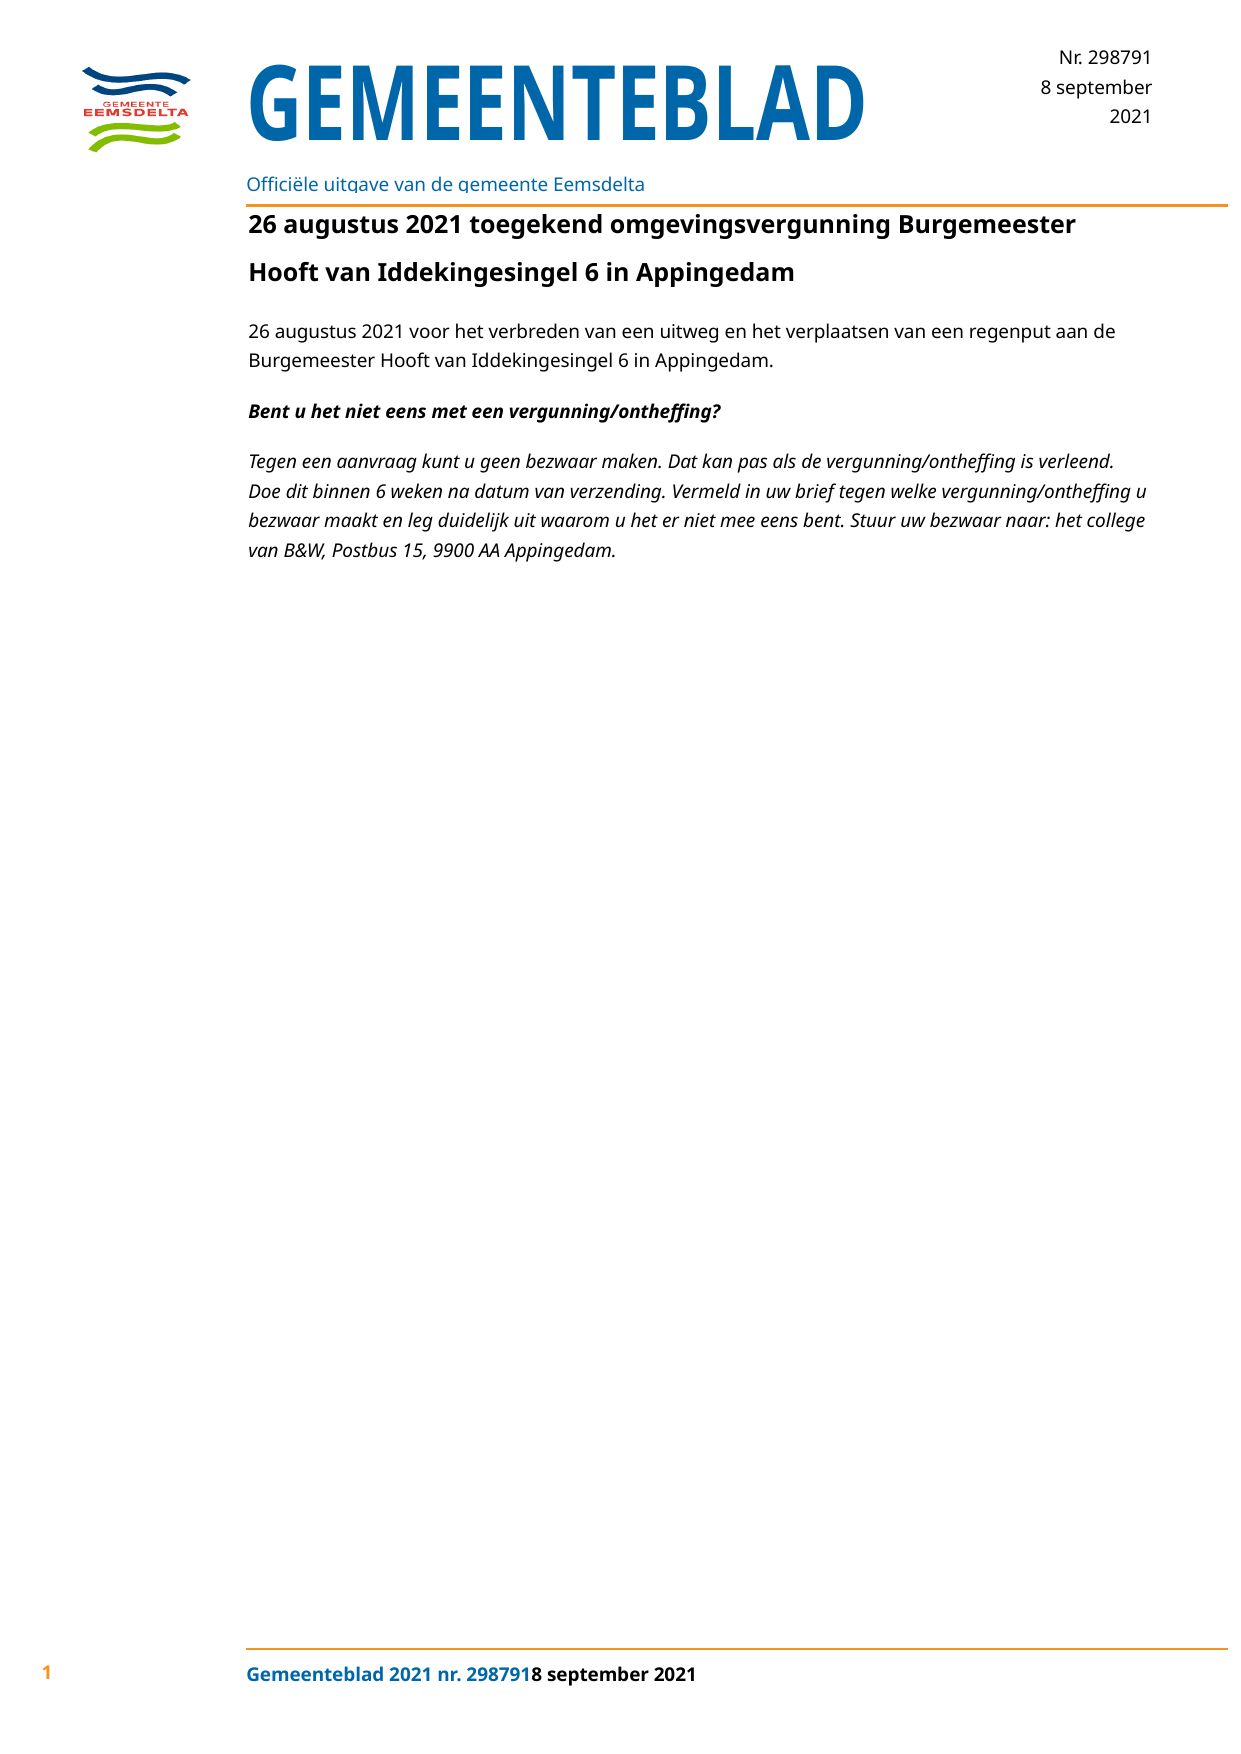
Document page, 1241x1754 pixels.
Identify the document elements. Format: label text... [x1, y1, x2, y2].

text Bent u het niet eens met een vergunning/ontheffing? [248, 398, 1152, 424]
text 26 augustus 2021 toegekend omgevingsvergunning Burgemeester Hooft van Iddekingesingel 6 in Appingedam [248, 207, 1152, 288]
text Tegen een aanvraag kunt u geen bezwaar maken. Dat kan pas als de vergunning/ontheffing is verleend. Doe dit binnen 6 weken na datum van verzending. Vermeld in uw brief tegen welke vergunning/ontheffing u bezwaar maakt en leg duidelijk uit waarom u het er niet mee eens bent. Stuur uw bezwaar naar: het college van B&W, Postbus 15, 9900 AA Appingedam. [248, 448, 1152, 563]
text 26 augustus 2021 voor het verbreden van een uitweg en het verplaatsen van een regenput aan de Burgemeester Hooft van Iddekingesingel 6 in Appingedam. [248, 318, 1152, 373]
picture [41, 47, 231, 172]
